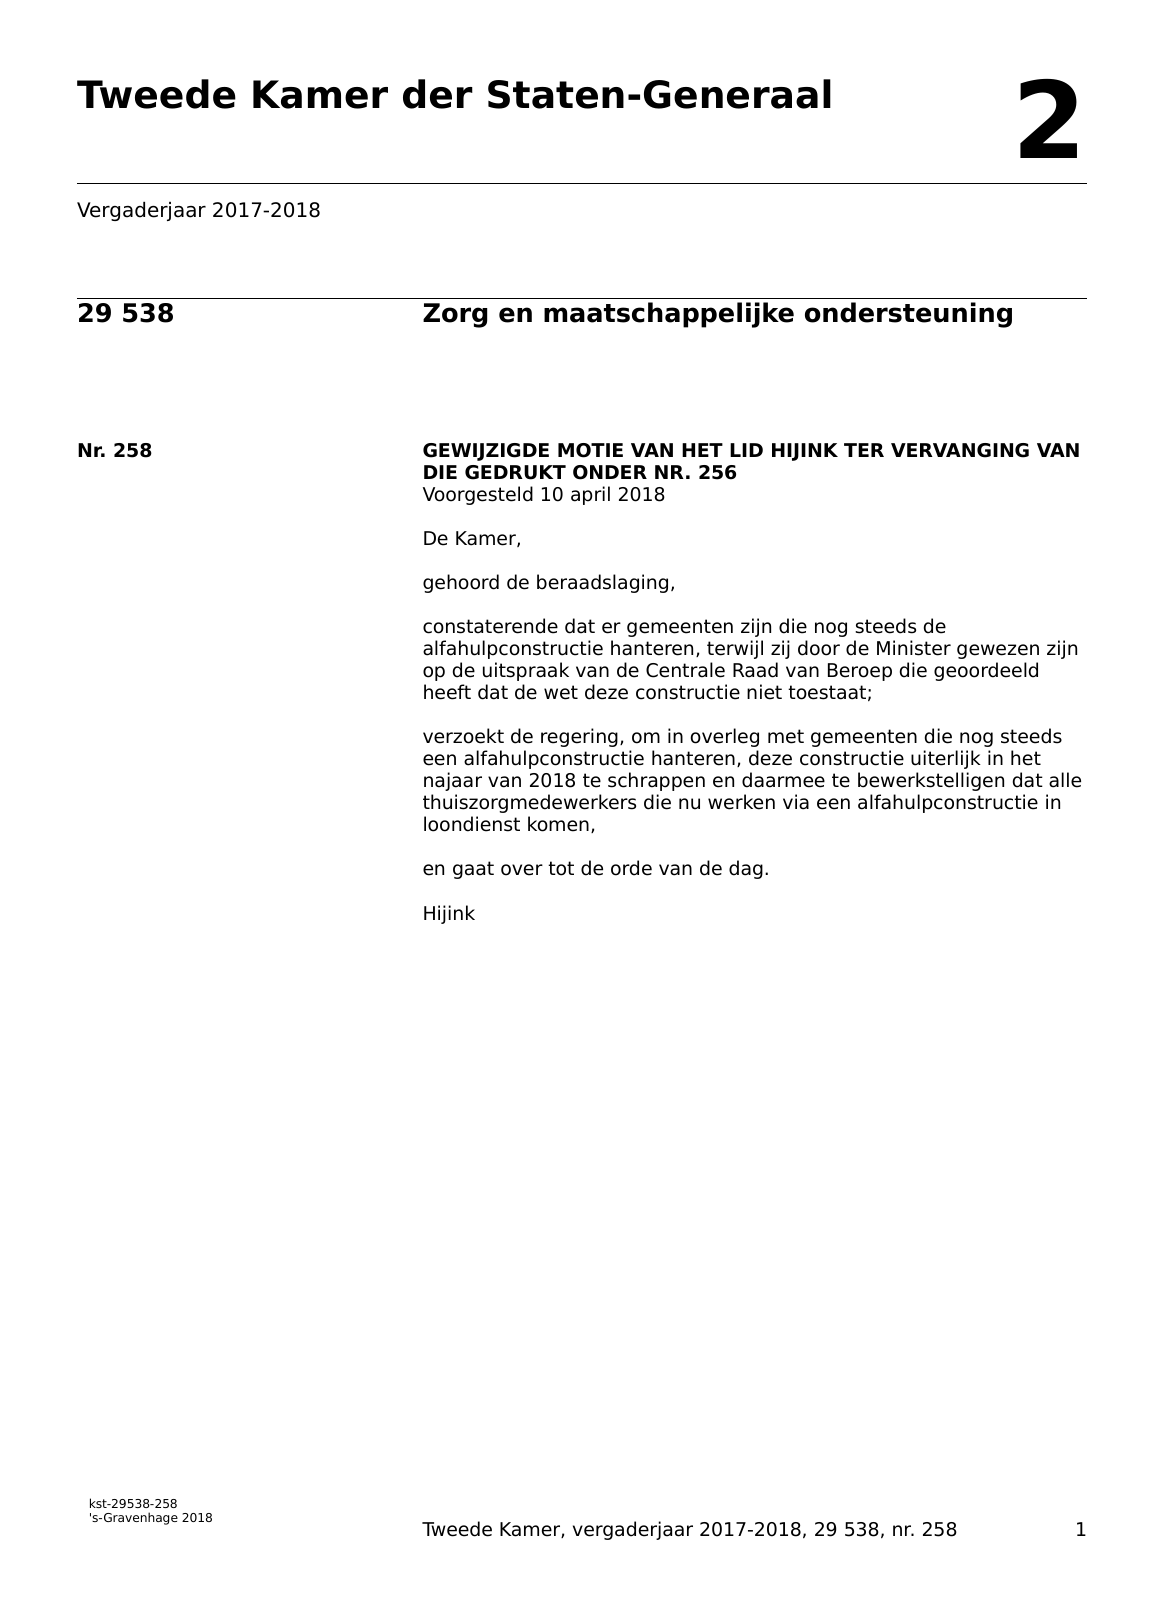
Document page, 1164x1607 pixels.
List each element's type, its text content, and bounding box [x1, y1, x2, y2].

text verzoekt de regering, om in overleg met gemeenten die nog steeds een alfahulpconstructie hanteren, deze constructie uiterlijk in het najaar van 2018 te schrappen en daarmee te bewerkstelligen dat alle thuiszorgmedewerkers die nu werken via een alfahulpconstructie in loondienst komen, [422, 726, 1087, 836]
text 's-Gravenhage 2018 [88, 1511, 323, 1525]
table_header Tweede Kamer der Staten-Generaal [77, 59, 886, 183]
table_header 2 [886, 59, 1087, 183]
subtitle Nr. 258 GEWIJZIGDE MOTIE VAN HET LID HIJINK TER VERVANGING VAN DIE GEDRUKT ONDER NR. 256 [77, 440, 1087, 484]
text Hijink [422, 902, 1087, 924]
text Voorgesteld 10 april 2018 [422, 484, 1087, 506]
text kst-29538-258 [88, 1497, 323, 1511]
table_cell Vergaderjaar 2017-2018 [77, 184, 1087, 298]
text gehoord de beraadslaging, [422, 572, 1087, 594]
text De Kamer, [422, 528, 1087, 550]
subtitle 29 538 Zorg en maatschappelijke ondersteuning [77, 299, 1087, 329]
text constaterende dat er gemeenten zijn die nog steeds de alfahulpconstructie hanteren, terwijl zij door de Minister gewezen zijn op de uitspraak van de Centrale Raad van Beroep die geoordeeld heeft dat de wet deze constructie niet toestaat; [422, 616, 1087, 704]
text en gaat over tot de orde van de dag. [422, 858, 1087, 880]
